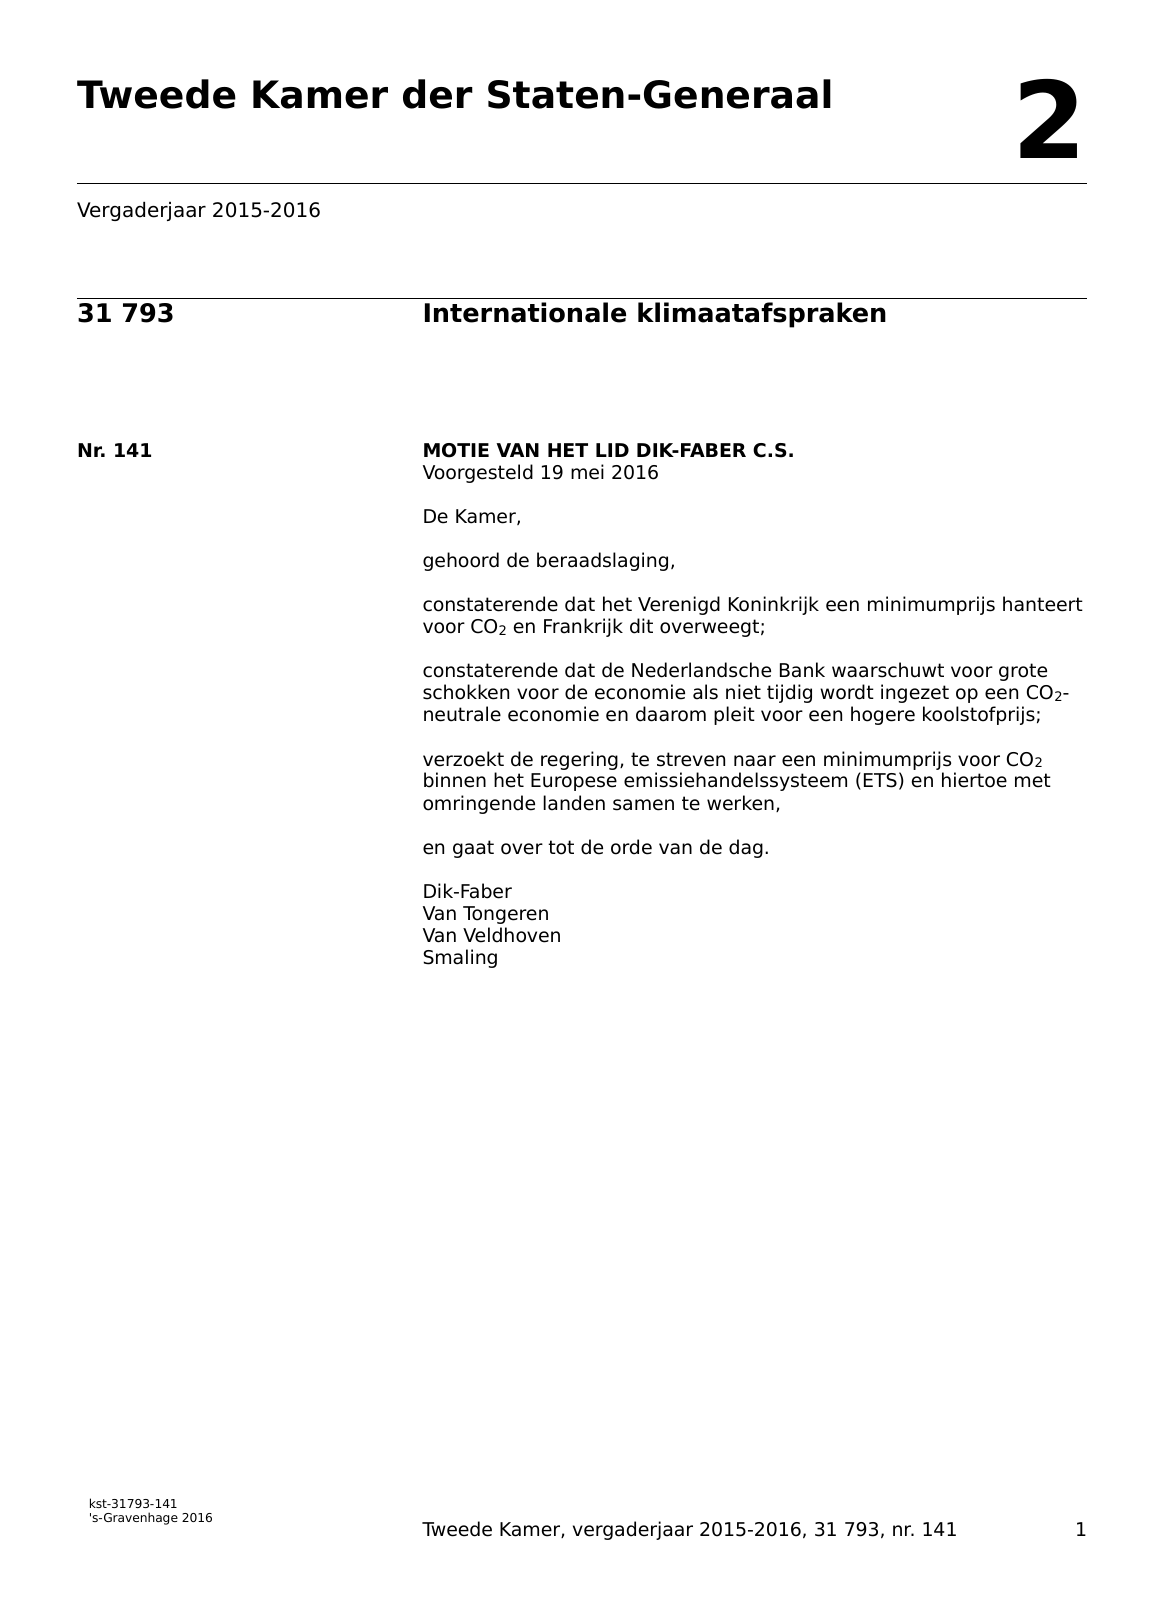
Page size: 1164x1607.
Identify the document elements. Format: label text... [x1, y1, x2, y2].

text constaterende dat het Verenigd Koninkrijk een minimumprijs hanteert voor CO2 en Frankrijk dit overweegt; [422, 594, 1087, 638]
text kst-31793-141 [88, 1497, 323, 1511]
subtitle 31 793 Internationale klimaatafspraken [77, 299, 1087, 329]
text verzoekt de regering, te streven naar een minimumprijs voor CO2 binnen het Europese emissiehandelssysteem (ETS) en hiertoe met omringende landen samen te werken, [422, 748, 1087, 814]
text Van Veldhoven [422, 925, 1087, 947]
text Voorgesteld 19 mei 2016 [422, 462, 1087, 484]
text constaterende dat de Nederlandsche Bank waarschuwt voor grote schokken voor de economie als niet tijdig wordt ingezet op een CO2-neutrale economie en daarom pleit voor een hogere koolstofprijs; [422, 660, 1087, 726]
text en gaat over tot de orde van de dag. [422, 837, 1087, 858]
table_cell Vergaderjaar 2015-2016 [77, 184, 1087, 298]
text Van Tongeren [422, 903, 1087, 925]
subtitle Nr. 141 MOTIE VAN HET LID DIK-FABER C.S. [77, 440, 1087, 462]
table_header 2 [886, 59, 1087, 183]
text De Kamer, [422, 506, 1087, 528]
text Smaling [422, 947, 1087, 969]
text gehoord de beraadslaging, [422, 550, 1087, 572]
table_header Tweede Kamer der Staten-Generaal [77, 59, 886, 183]
text 's-Gravenhage 2016 [88, 1511, 323, 1525]
text Dik-Faber [422, 881, 1087, 903]
